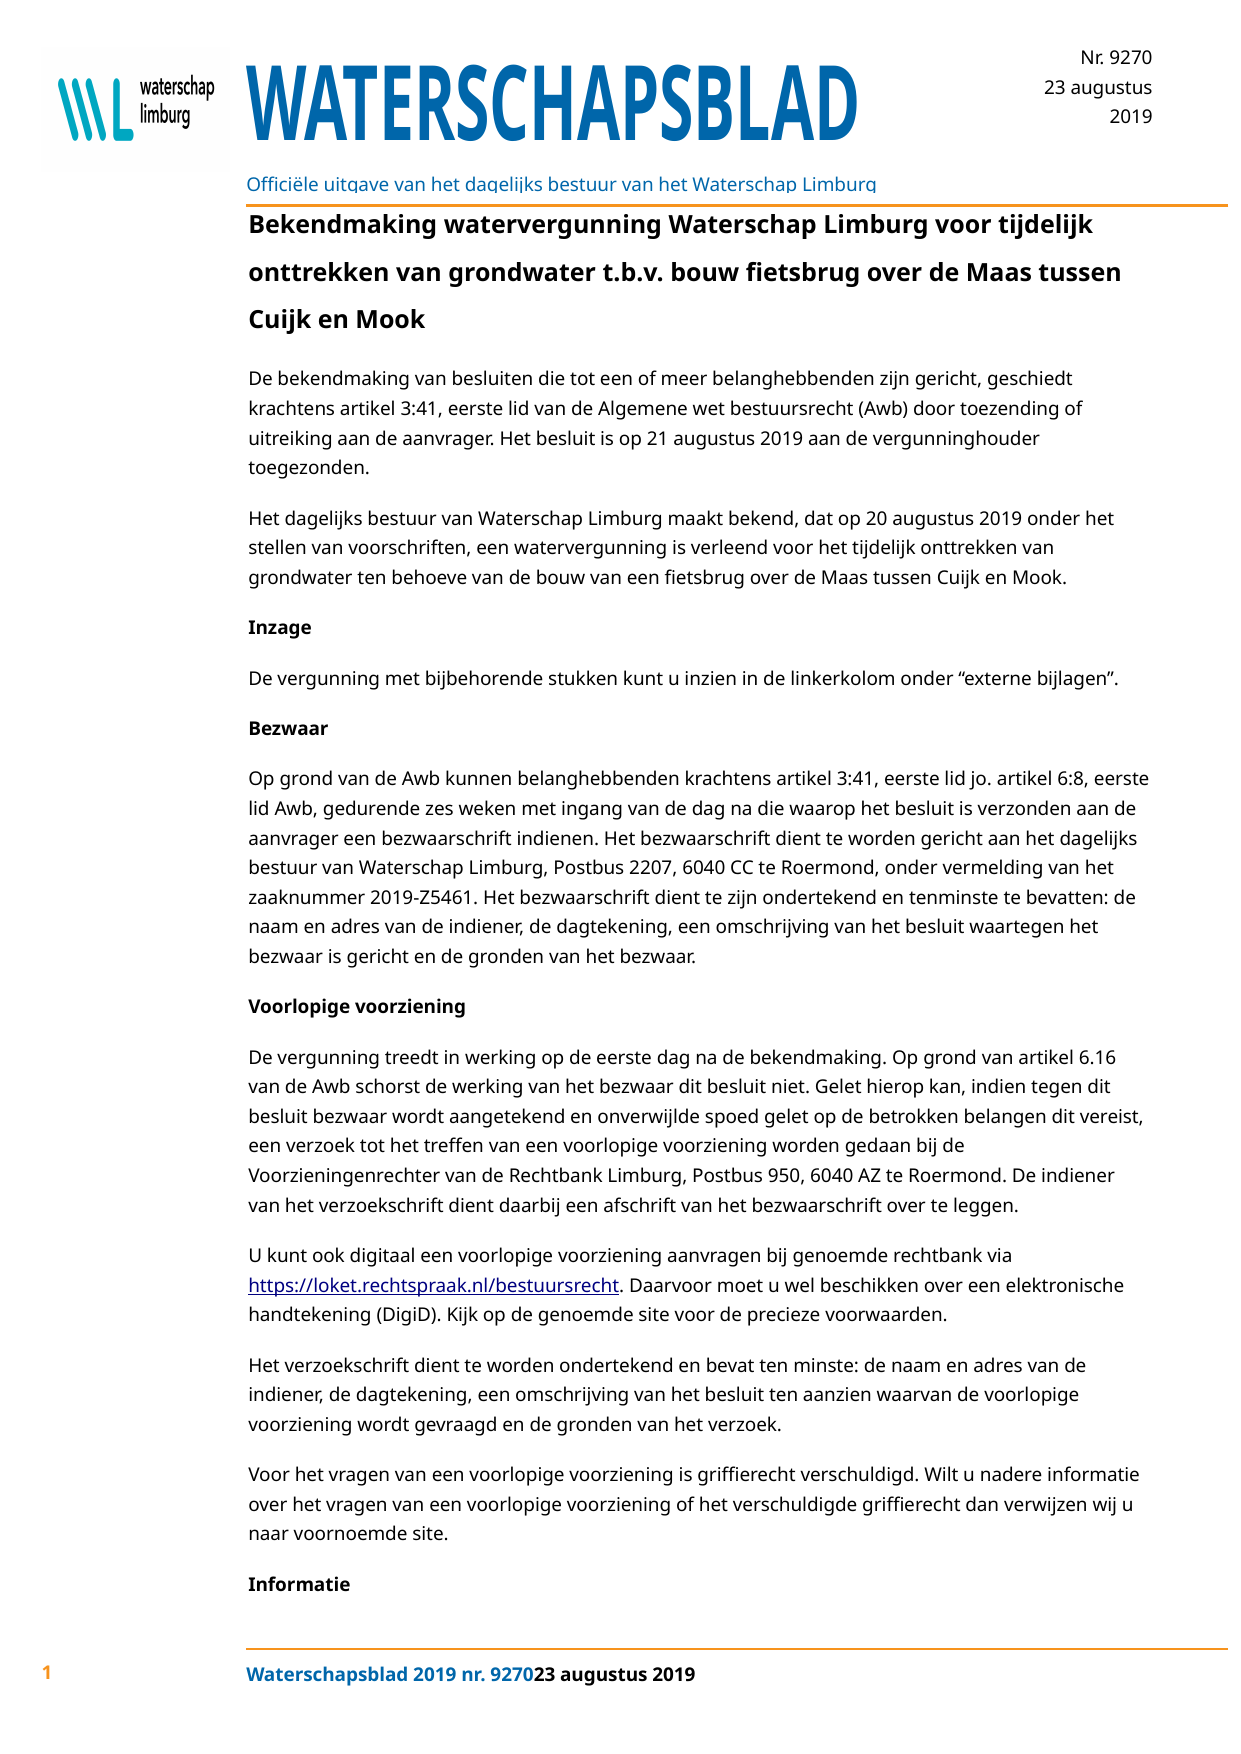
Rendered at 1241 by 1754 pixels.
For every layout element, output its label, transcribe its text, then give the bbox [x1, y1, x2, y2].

text Het dagelijks bestuur van Waterschap Limburg maakt bekend, dat op 20 augustus 2019 onder het stellen van voorschriften, een watervergunning is verleend voor het tijdelijk onttrekken van grondwater ten behoeve van de bouw van een fietsbrug over de Maas tussen Cuijk en Mook. [248, 505, 1152, 589]
text De vergunning met bijbehorende stukken kunt u inzien in de linkerkolom onder “externe bijlagen”. [248, 665, 1152, 690]
text Het verzoekschrift dient te worden ondertekend en bevat ten minste: de naam en adres van de indiener, de dagtekening, een omschrijving van het besluit ten aanzien waarvan de voorlopige voorziening wordt gevraagd en de gronden van het verzoek. [248, 1352, 1152, 1437]
picture [41, 47, 231, 172]
text De bekendmaking van besluiten die tot een of meer belanghebbenden zijn gericht, geschiedt krachtens artikel 3:41, eerste lid van de Algemene wet bestuursrecht (Awb) door toezending of uitreiking aan de aanvrager. Het besluit is op 21 augustus 2019 aan de vergunninghouder toegezonden. [248, 366, 1152, 480]
text U kunt ook digitaal een voorlopige voorziening aanvragen bij genoemde rechtbank via https://loket.rechtspraak.nl/bestuursrecht. Daarvoor moet u wel beschikken over een elektronische handtekening (DigiD). Kijk op de genoemde site voor de precieze voorwaarden. [248, 1242, 1152, 1327]
text Op grond van de Awb kunnen belanghebbenden krachtens artikel 3:41, eerste lid jo. artikel 6:8, eerste lid Awb, gedurende zes weken met ingang van de dag na die waarop het besluit is verzonden aan de aanvrager een bezwaarschrift indienen. Het bezwaarschrift dient te worden gericht aan het dagelijks bestuur van Waterschap Limburg, Postbus 2207, 6040 CC te Roermond, onder vermelding van het zaaknummer 2019-Z5461. Het bezwaarschrift dient te zijn ondertekend en tenminste te bevatten: de naam en adres van de indiener, de dagtekening, een omschrijving van het besluit waartegen het bezwaar is gericht en de gronden van het bezwaar. [248, 766, 1152, 969]
text Bekendmaking watervergunning Waterschap Limburg voor tijdelijk onttrekken van grondwater t.b.v. bouw fietsbrug over de Maas tussen Cuijk en Mook [248, 207, 1152, 336]
text Voor het vragen van een voorlopige voorziening is griffierecht verschuldigd. Wilt u nadere informatie over het vragen van een voorlopige voorziening of het verschuldigde griffierecht dan verwijzen wij u naar voornoemde site. [248, 1461, 1152, 1546]
text De vergunning treedt in werking op de eerste dag na de bekendmaking. Op grond van artikel 6.16 van de Awb schorst de werking van het bezwaar dit besluit niet. Gelet hierop kan, indien tegen dit besluit bezwaar wordt aangetekend en onverwijlde spoed gelet op de betrokken belangen dit vereist, een verzoek tot het treffen van een voorlopige voorziening worden gedaan bij de Voorzieningenrechter van de Rechtbank Limburg, Postbus 950, 6040 AZ te Roermond. De indiener van het verzoekschrift dient daarbij een afschrift van het bezwaarschrift over te leggen. [248, 1044, 1152, 1217]
text Bezwaar [248, 715, 1152, 741]
text Inzage [248, 614, 1152, 640]
text Informatie [248, 1571, 1152, 1597]
text Voorlopige voorziening [248, 993, 1152, 1019]
